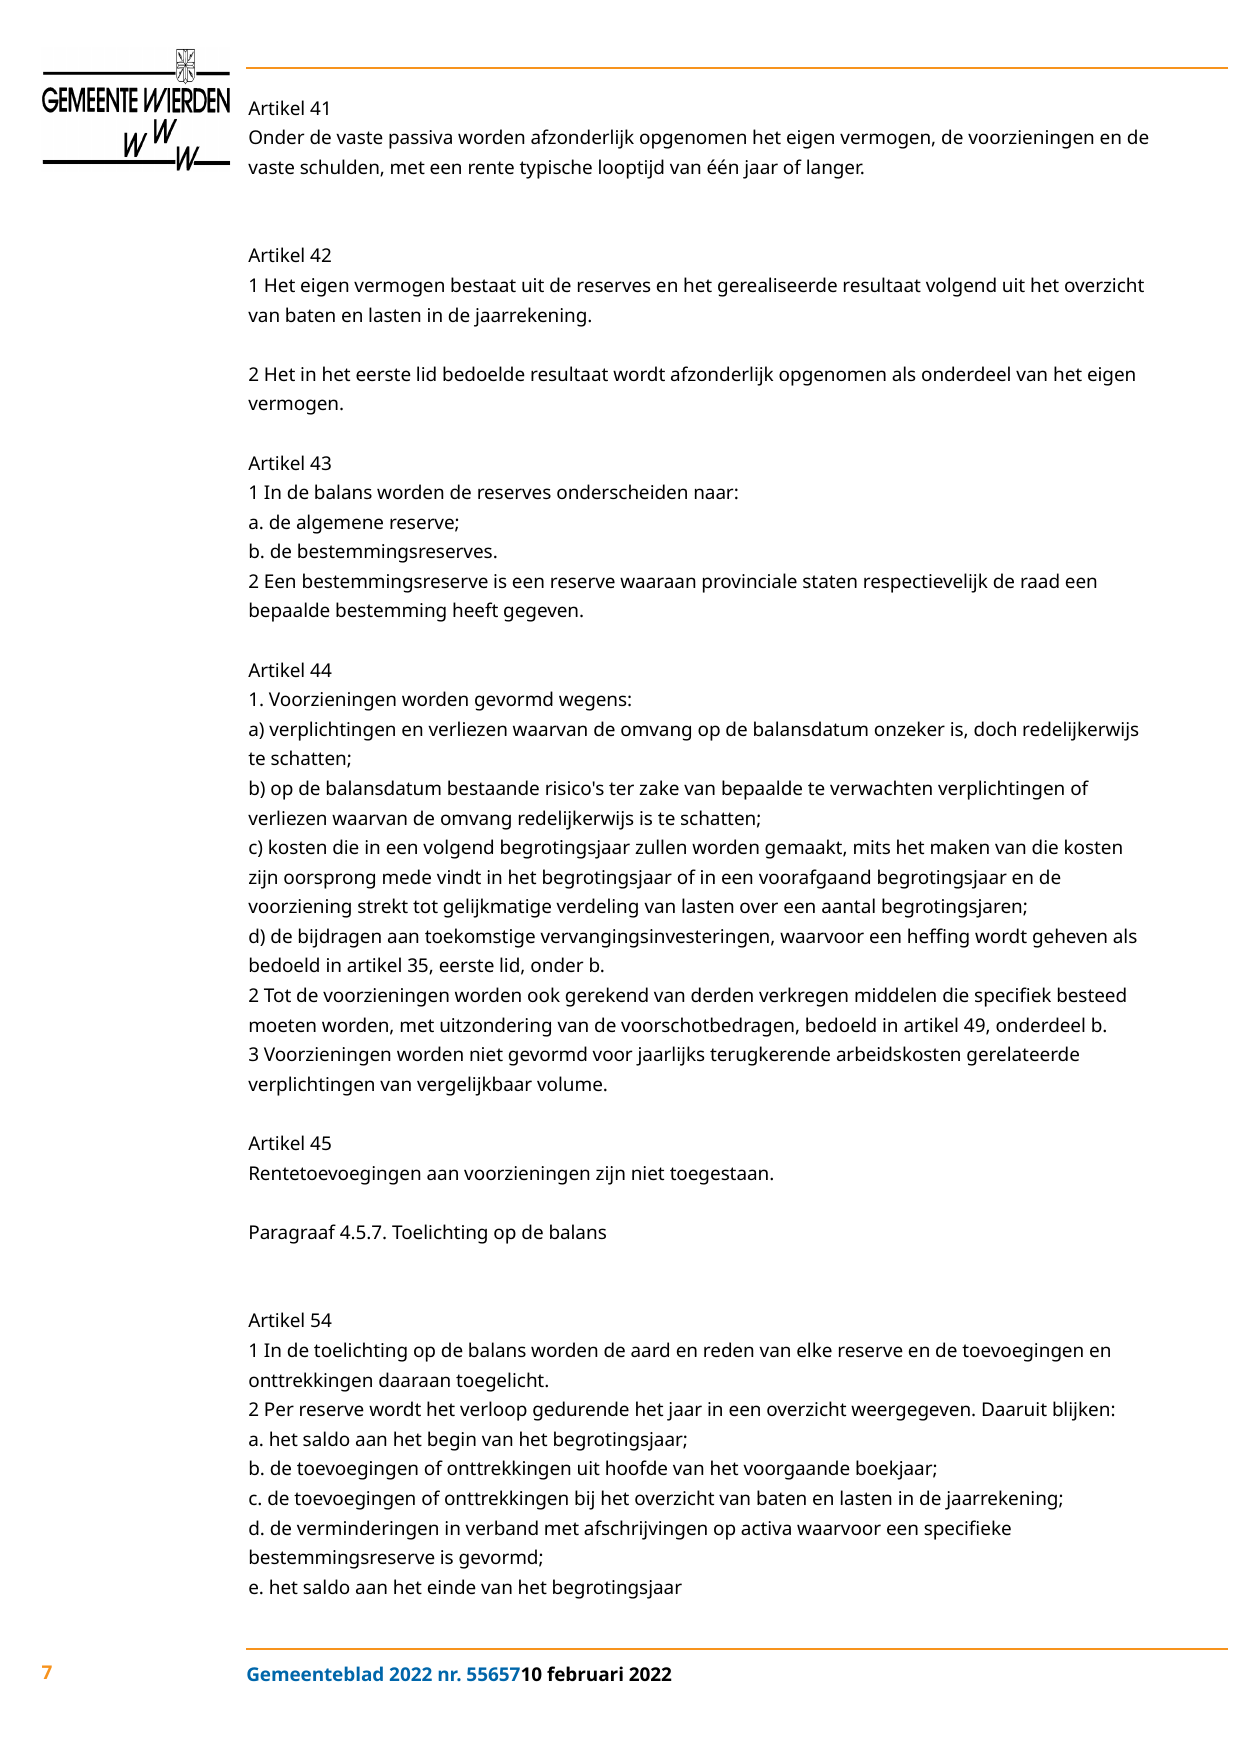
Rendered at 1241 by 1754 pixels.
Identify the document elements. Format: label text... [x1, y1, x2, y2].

text c. de toevoegingen of onttrekkingen bij het overzicht van baten en lasten in de jaarrekening; [248, 1485, 1152, 1511]
text 2 Per reserve wordt het verloop gedurende het jaar in een overzicht weergegeven. Daaruit blijken: [248, 1396, 1152, 1422]
text Artikel 45 [248, 1130, 1152, 1156]
text Artikel 54 [248, 1308, 1152, 1333]
text d. de verminderingen in verband met afschrijvingen op activa waarvoor een specifieke bestemmingsreserve is gevormd; [248, 1515, 1152, 1570]
text Rentetoevoegingen aan voorzieningen zijn niet toegestaan. [248, 1160, 1152, 1186]
text 2 Tot de voorzieningen worden ook gerekend van derden verkregen middelen die specifiek besteed moeten worden, met uitzondering van de voorschotbedragen, bedoeld in artikel 49, onderdeel b. [248, 982, 1152, 1038]
text e. het saldo aan het einde van het begrotingsjaar [248, 1574, 1152, 1600]
text a. het saldo aan het begin van het begrotingsjaar; [248, 1426, 1152, 1452]
text 2 Een bestemmingsreserve is een reserve waaraan provinciale staten respectievelijk de raad een bepaalde bestemming heeft gegeven. [248, 568, 1152, 623]
text 1 In de balans worden de reserves onderscheiden naar: [248, 479, 1152, 505]
text a. de algemene reserve; [248, 509, 1152, 535]
text a) verplichtingen en verliezen waarvan de omvang op de balansdatum onzeker is, doch redelijkerwijs te schatten; [248, 716, 1152, 771]
text Artikel 44 [248, 657, 1152, 683]
text 1 Het eigen vermogen bestaat uit de reserves en het gerealiseerde resultaat volgend uit het overzicht van baten en lasten in de jaarrekening. [248, 272, 1152, 328]
text 3 Voorzieningen worden niet gevormd voor jaarlijks terugkerende arbeidskosten gerelateerde verplichtingen van vergelijkbaar volume. [248, 1041, 1152, 1097]
text b. de bestemmingsreserves. [248, 538, 1152, 564]
text Paragraaf 4.5.7. Toelichting op de balans [248, 1219, 1152, 1245]
text Onder de vaste passiva worden afzonderlijk opgenomen het eigen vermogen, de voorzieningen en de vaste schulden, met een rente typische looptijd van één jaar of langer. [248, 124, 1152, 180]
text d) de bijdragen aan toekomstige vervangingsinvesteringen, waarvoor een heffing wordt geheven als bedoeld in artikel 35, eerste lid, onder b. [248, 923, 1152, 978]
text 1 In de toelichting op de balans worden de aard en reden van elke reserve en de toevoegingen en onttrekkingen daaraan toegelicht. [248, 1337, 1152, 1393]
text 1. Voorzieningen worden gevormd wegens: [248, 686, 1152, 712]
text Artikel 42 [248, 243, 1152, 268]
text Artikel 43 [248, 450, 1152, 476]
text b. de toevoegingen of onttrekkingen uit hoofde van het voorgaande boekjaar; [248, 1456, 1152, 1481]
text c) kosten die in een volgend begrotingsjaar zullen worden gemaakt, mits het maken van die kosten zijn oorsprong mede vindt in het begrotingsjaar of in een voorafgaand begrotingsjaar en de voorziening strekt tot gelijkmatige verdeling van lasten over een aantal begrotingsjaren; [248, 834, 1152, 919]
text Artikel 41 [248, 95, 1152, 121]
picture [41, 47, 231, 172]
text 2 Het in het eerste lid bedoelde resultaat wordt afzonderlijk opgenomen als onderdeel van het eigen vermogen. [248, 361, 1152, 416]
text b) op de balansdatum bestaande risico's ter zake van bepaalde te verwachten verplichtingen of verliezen waarvan de omvang redelijkerwijs is te schatten; [248, 775, 1152, 831]
